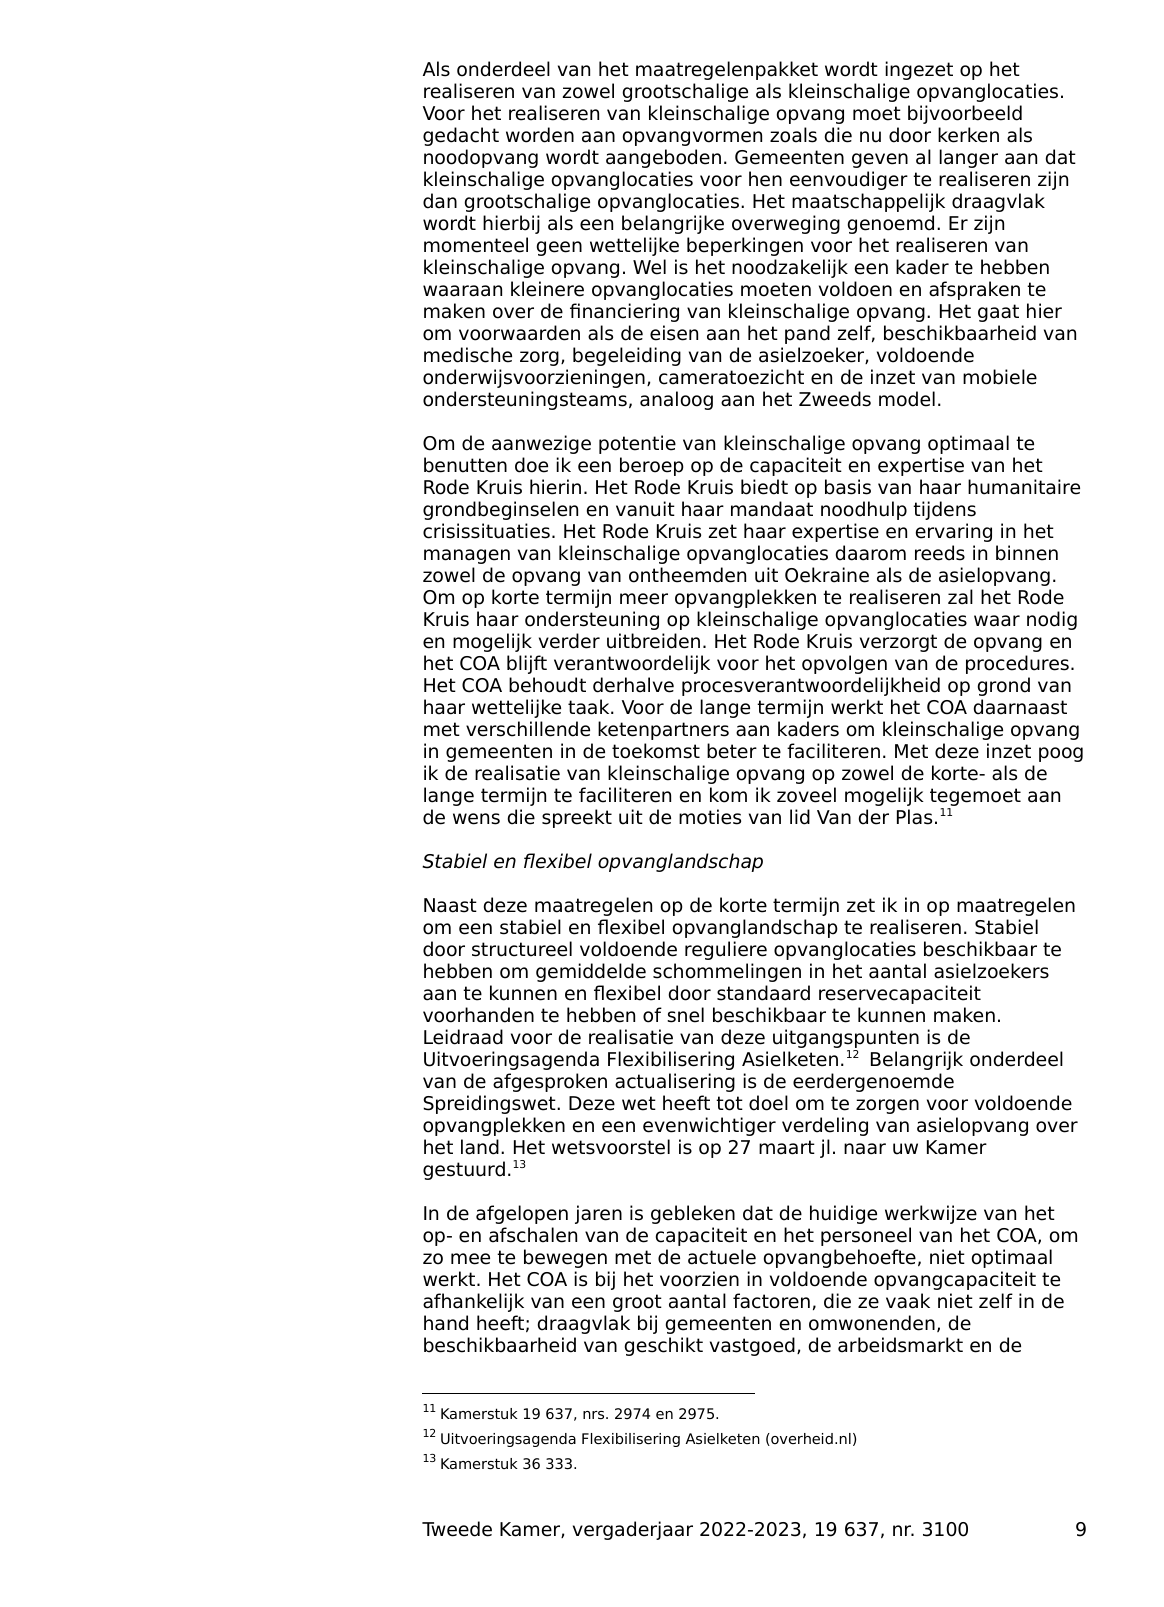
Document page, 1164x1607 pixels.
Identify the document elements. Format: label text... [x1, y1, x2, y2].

text Om de aanwezige potentie van kleinschalige opvang optimaal te benutten doe ik een beroep op de capaciteit en expertise van het Rode Kruis hierin. Het Rode Kruis biedt op basis van haar humanitaire grondbeginselen en vanuit haar mandaat noodhulp tijdens crisissituaties. Het Rode Kruis zet haar expertise en ervaring in het managen van kleinschalige opvanglocaties daarom reeds in binnen zowel de opvang van ontheemden uit Oekraine als de asielopvang. Om op korte termijn meer opvangplekken te realiseren zal het Rode Kruis haar ondersteuning op kleinschalige opvanglocaties waar nodig en mogelijk verder uitbreiden. Het Rode Kruis verzorgt de opvang en het COA blijft verantwoordelijk voor het opvolgen van de procedures. Het COA behoudt derhalve procesverantwoordelijkheid op grond van haar wettelijke taak. Voor de lange termijn werkt het COA daarnaast met verschillende ketenpartners aan kaders om kleinschalige opvang in gemeenten in de toekomst beter te faciliteren. Met deze inzet poog ik de realisatie van kleinschalige opvang op zowel de korte- als de lange termijn te faciliteren en kom ik zoveel mogelijk tegemoet aan de wens die spreekt uit de moties van lid Van der Plas. [422, 433, 1087, 828]
text Als onderdeel van het maatregelenpakket wordt ingezet op het realiseren van zowel grootschalige als kleinschalige opvanglocaties. Voor het realiseren van kleinschalige opvang moet bijvoorbeeld gedacht worden aan opvangvormen zoals die nu door kerken als noodopvang wordt aangeboden. Gemeenten geven al langer aan dat kleinschalige opvanglocaties voor hen eenvoudiger te realiseren zijn dan grootschalige opvanglocaties. Het maatschappelijk draagvlak wordt hierbij als een belangrijke overweging genoemd. Er zijn momenteel geen wettelijke beperkingen voor het realiseren van kleinschalige opvang. Wel is het noodzakelijk een kader te hebben waaraan kleinere opvanglocaties moeten voldoen en afspraken te maken over de financiering van kleinschalige opvang. Het gaat hier om voorwaarden als de eisen aan het pand zelf, beschikbaarheid van medische zorg, begeleiding van de asielzoeker, voldoende onderwijsvoorzieningen, cameratoezicht en de inzet van mobiele ondersteuningsteams, analoog aan het Zweeds model. [422, 59, 1087, 411]
subtitle Stabiel en flexibel opvanglandschap [422, 851, 1087, 873]
text Naast deze maatregelen op de korte termijn zet ik in op maatregelen om een stabiel en flexibel opvanglandschap te realiseren. Stabiel door structureel voldoende reguliere opvanglocaties beschikbaar te hebben om gemiddelde schommelingen in het aantal asielzoekers aan te kunnen en flexibel door standaard reservecapaciteit voorhanden te hebben of snel beschikbaar te kunnen maken. Leidraad voor de realisatie van deze uitgangspunten is de Uitvoeringsagenda Flexibilisering Asielketen. Belangrijk onderdeel van de afgesproken actualisering is de eerdergenoemde Spreidingswet. Deze wet heeft tot doel om te zorgen voor voldoende opvangplekken en een evenwichtiger verdeling van asielopvang over het land. Het wetsvoorstel is op 27 maart jl. naar uw Kamer gestuurd. [422, 895, 1087, 1181]
text Kamerstuk 19 637, nrs. 2974 en 2975. [422, 1402, 1087, 1424]
text Uitvoeringsagenda Flexibilisering Asielketen (overheid.nl) [422, 1427, 1087, 1449]
text In de afgelopen jaren is gebleken dat de huidige werkwijze van het op- en afschalen van de capaciteit en het personeel van het COA, om zo mee te bewegen met de actuele opvangbehoefte, niet optimaal werkt. Het COA is bij het voorzien in voldoende opvangcapaciteit te afhankelijk van een groot aantal factoren, die ze vaak niet zelf in de hand heeft; draagvlak bij gemeenten en omwonenden, de beschikbaarheid van geschikt vastgoed, de arbeidsmarkt en de [422, 1203, 1087, 1357]
text Kamerstuk 36 333. [422, 1452, 1087, 1474]
